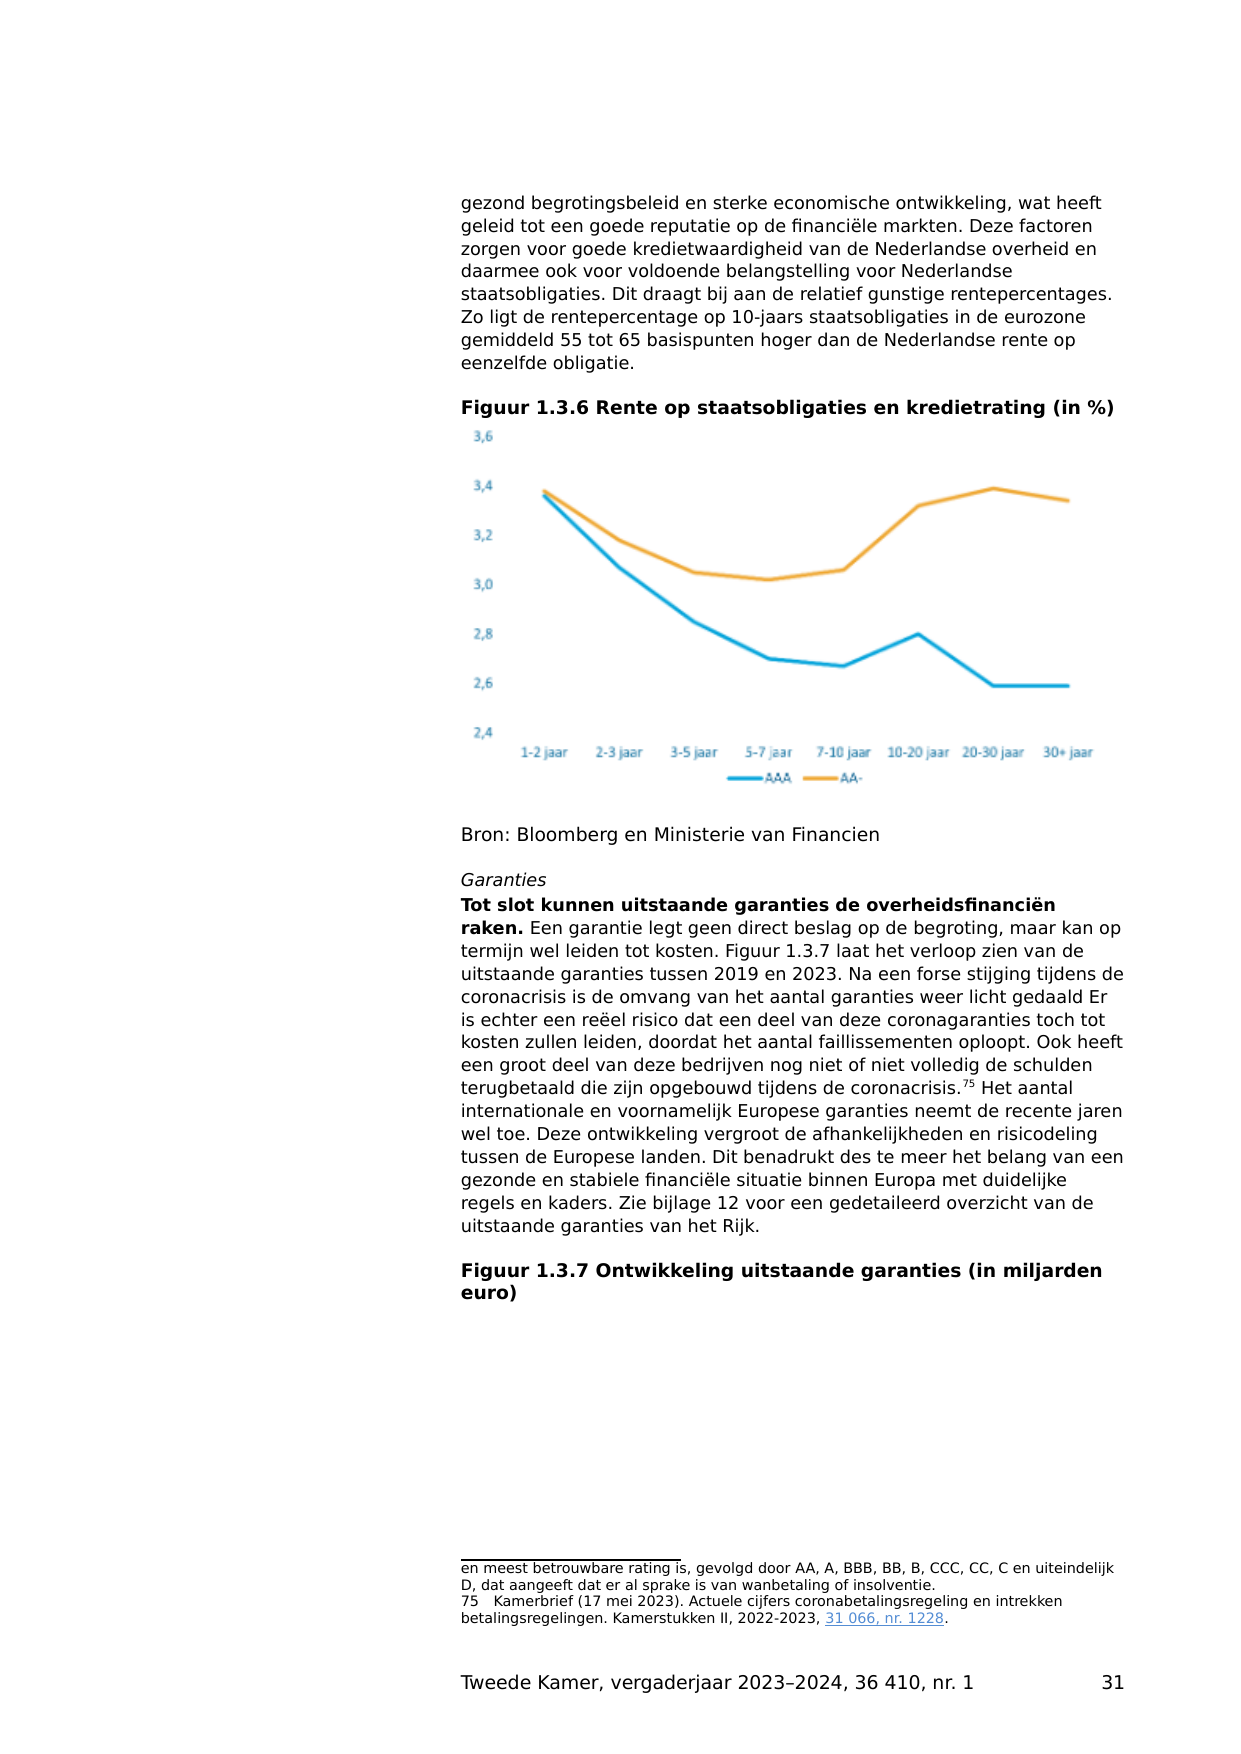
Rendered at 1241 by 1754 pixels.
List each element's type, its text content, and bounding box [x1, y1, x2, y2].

text Bron: Bloomberg en Ministerie van Financien [461, 824, 1125, 846]
text gezond begrotingsbeleid en sterke economische ontwikkeling, wat heeft geleid tot een goede reputatie op de financiële markten. Deze factoren zorgen voor goede kredietwaardigheid van de Nederlandse overheid en daarmee ook voor voldoende belangstelling voor Nederlandse staatsobligaties. Dit draagt bij aan de relatief gunstige rentepercentages. Zo ligt de rentepercentage op 10-jaars staatsobligaties in de eurozone gemiddeld 55 tot 65 basispunten hoger dan de Nederlandse rente op eenzelfde obligatie. [461, 191, 1125, 374]
text Tot slot kunnen uitstaande garanties de overheidsfinanciën raken. Een garantie legt geen direct beslag op de begroting, maar kan op termijn wel leiden tot kosten. Figuur 1.3.7 laat het verloop zien van de uitstaande garanties tussen 2019 en 2023. Na een forse stijging tijdens de coronacrisis is de omvang van het aantal garanties weer licht gedaald Er is echter een reëel risico dat een deel van deze coronagaranties toch tot kosten zullen leiden, doordat het aantal faillissementen oploopt. Ook heeft een groot deel van deze bedrijven nog niet of niet volledig de schulden terugbetaald die zijn opgebouwd tijdens de coronacrisis. Het aantal internationale en voornamelijk Europese garanties neemt de recente jaren wel toe. Deze ontwikkeling vergroot de afhankelijkheden en risicodeling tussen de Europese landen. Dit benadrukt des te meer het belang van een gezonde en stabiele financiële situatie binnen Europa met duidelijke regels en kaders. Zie bijlage 12 voor een gedetaileerd overzicht van de uitstaande garanties van het Rijk. [461, 893, 1125, 1237]
text Garanties [461, 868, 1125, 891]
text en meest betrouwbare rating is, gevolgd door AA, A, BBB, BB, B, CCC, CC, C en uiteindelijk D, dat aangeeft dat er al sprake is van wanbetaling of insolventie. [461, 1560, 1125, 1593]
title Figuur 1.3.7 Ontwikkeling uitstaande garanties (in miljarden euro) [461, 1260, 1125, 1303]
title Figuur 1.3.6 Rente op staatsobligaties en kredietrating (in %) [461, 397, 1125, 418]
text __Kamerbrief (17 mei 2023). Actuele cijfers coronabetalingsregeling en intrekken betalingsregelingen. Kamerstukken II, 2022-2023, 31 066, nr. 1228. [461, 1593, 1125, 1627]
